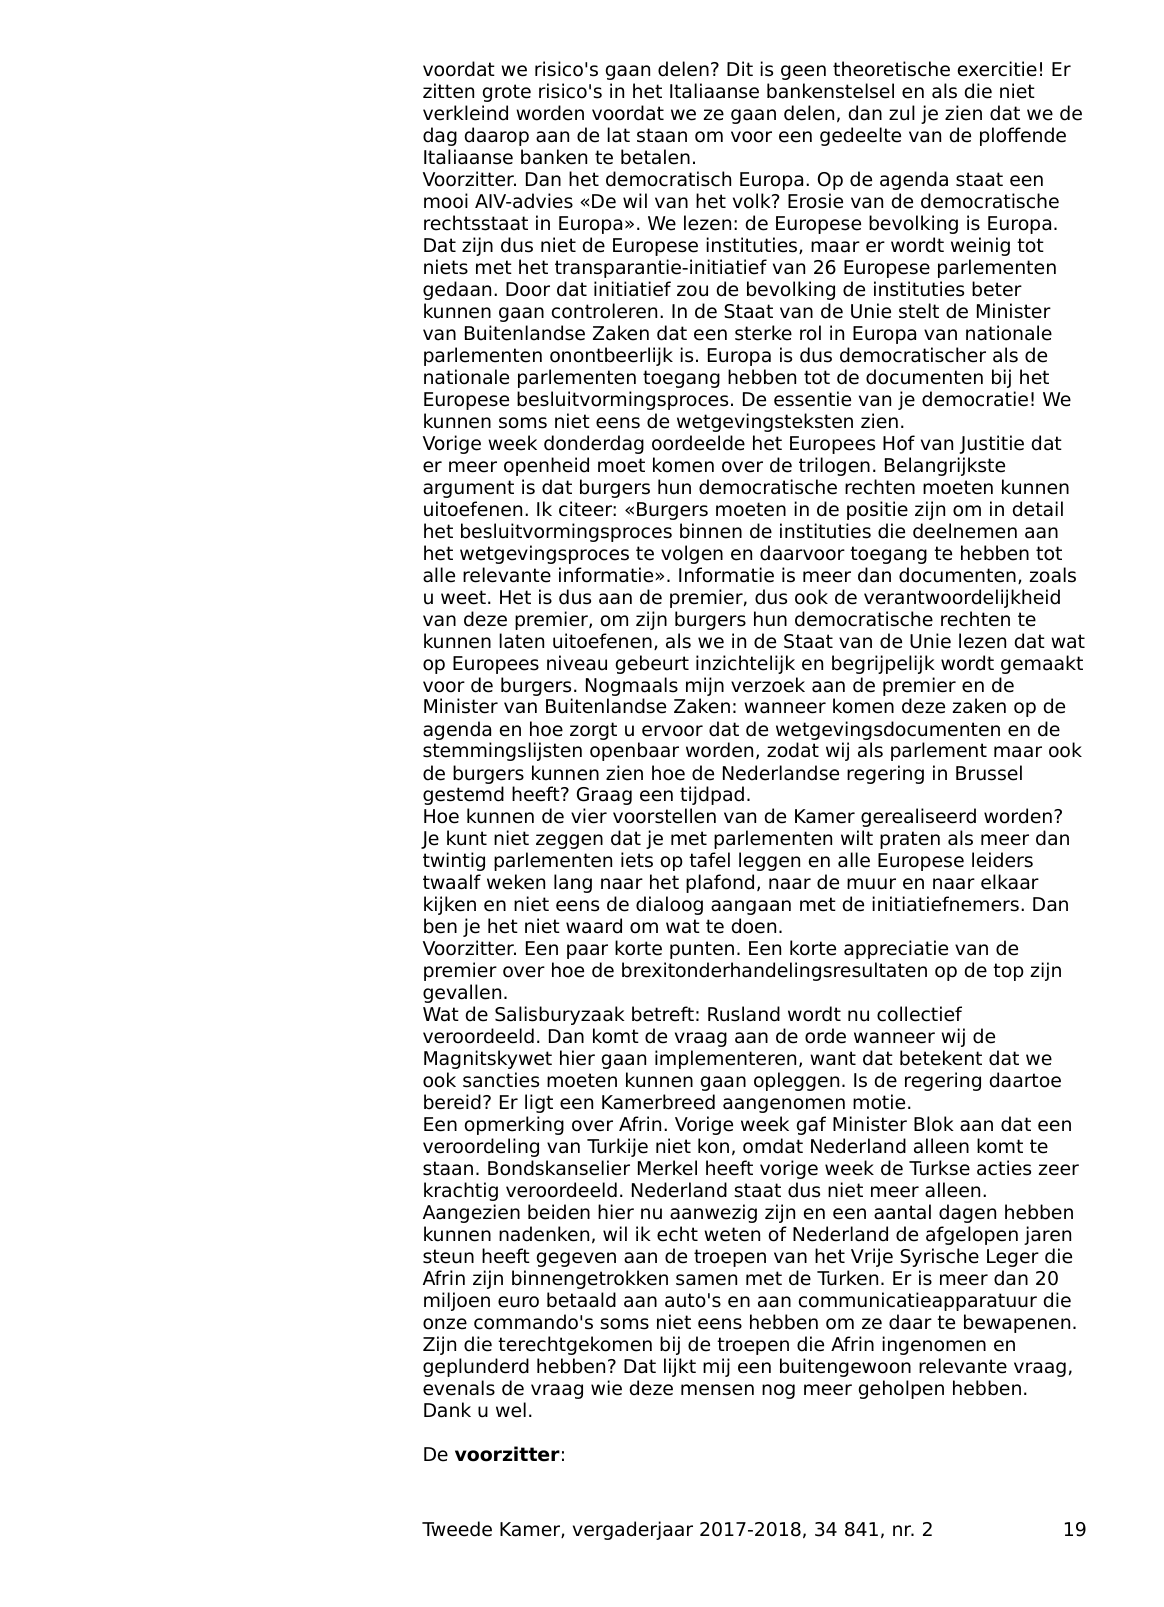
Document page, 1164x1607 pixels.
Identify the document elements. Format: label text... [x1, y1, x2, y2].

text De voorzitter: [422, 1444, 1087, 1466]
text Vorige week donderdag oordeelde het Europees Hof van Justitie dat er meer openheid moet komen over de trilogen. Belangrijkste argument is dat burgers hun democratische rechten moeten kunnen uitoefenen. Ik citeer: «Burgers moeten in de positie zijn om in detail het besluitvormingsproces binnen de instituties die deelnemen aan het wetgevingsproces te volgen en daarvoor toegang te hebben tot alle relevante informatie». Informatie is meer dan documenten, zoals u weet. Het is dus aan de premier, dus ook de verantwoordelijkheid van deze premier, om zijn burgers hun democratische rechten te kunnen laten uitoefenen, als we in de Staat van de Unie lezen dat wat op Europees niveau gebeurt inzichtelijk en begrijpelijk wordt gemaakt voor de burgers. Nogmaals mijn verzoek aan de premier en de Minister van Buitenlandse Zaken: wanneer komen deze zaken op de agenda en hoe zorgt u ervoor dat de wetgevingsdocumenten en de stemmingslijsten openbaar worden, zodat wij als parlement maar ook de burgers kunnen zien hoe de Nederlandse regering in Brussel gestemd heeft? Graag een tijdpad. [422, 433, 1087, 806]
text Hoe kunnen de vier voorstellen van de Kamer gerealiseerd worden? Je kunt niet zeggen dat je met parlementen wilt praten als meer dan twintig parlementen iets op tafel leggen en alle Europese leiders twaalf weken lang naar het plafond, naar de muur en naar elkaar kijken en niet eens de dialoog aangaan met de initiatiefnemers. Dan ben je het niet waard om wat te doen. [422, 806, 1087, 938]
text Wat de Salisburyzaak betreft: Rusland wordt nu collectief veroordeeld. Dan komt de vraag aan de orde wanneer wij de Magnitskywet hier gaan implementeren, want dat betekent dat we ook sancties moeten kunnen gaan opleggen. Is de regering daartoe bereid? Er ligt een Kamerbreed aangenomen motie. [422, 1004, 1087, 1114]
text voordat we risico's gaan delen? Dit is geen theoretische exercitie! Er zitten grote risico's in het Italiaanse bankenstelsel en als die niet verkleind worden voordat we ze gaan delen, dan zul je zien dat we de dag daarop aan de lat staan om voor een gedeelte van de ploffende Italiaanse banken te betalen. [422, 59, 1087, 169]
text Dank u wel. [422, 1400, 1087, 1422]
text Voorzitter. Dan het democratisch Europa. Op de agenda staat een mooi AIV-advies «De wil van het volk? Erosie van de democratische rechtsstaat in Europa». We lezen: de Europese bevolking is Europa. Dat zijn dus niet de Europese instituties, maar er wordt weinig tot niets met het transparantie-initiatief van 26 Europese parlementen gedaan. Door dat initiatief zou de bevolking de instituties beter kunnen gaan controleren. In de Staat van de Unie stelt de Minister van Buitenlandse Zaken dat een sterke rol in Europa van nationale parlementen onontbeerlijk is. Europa is dus democratischer als de nationale parlementen toegang hebben tot de documenten bij het Europese besluitvormingsproces. De essentie van je democratie! We kunnen soms niet eens de wetgevingsteksten zien. [422, 169, 1087, 433]
text Een opmerking over Afrin. Vorige week gaf Minister Blok aan dat een veroordeling van Turkije niet kon, omdat Nederland alleen komt te staan. Bondskanselier Merkel heeft vorige week de Turkse acties zeer krachtig veroordeeld. Nederland staat dus niet meer alleen. Aangezien beiden hier nu aanwezig zijn en een aantal dagen hebben kunnen nadenken, wil ik echt weten of Nederland de afgelopen jaren steun heeft gegeven aan de troepen van het Vrije Syrische Leger die Afrin zijn binnengetrokken samen met de Turken. Er is meer dan 20 miljoen euro betaald aan auto's en aan communicatieapparatuur die onze commando's soms niet eens hebben om ze daar te bewapenen. Zijn die terechtgekomen bij de troepen die Afrin ingenomen en geplunderd hebben? Dat lijkt mij een buitengewoon relevante vraag, evenals de vraag wie deze mensen nog meer geholpen hebben. [422, 1114, 1087, 1400]
text Voorzitter. Een paar korte punten. Een korte appreciatie van de premier over hoe de brexitonderhandelingsresultaten op de top zijn gevallen. [422, 938, 1087, 1004]
